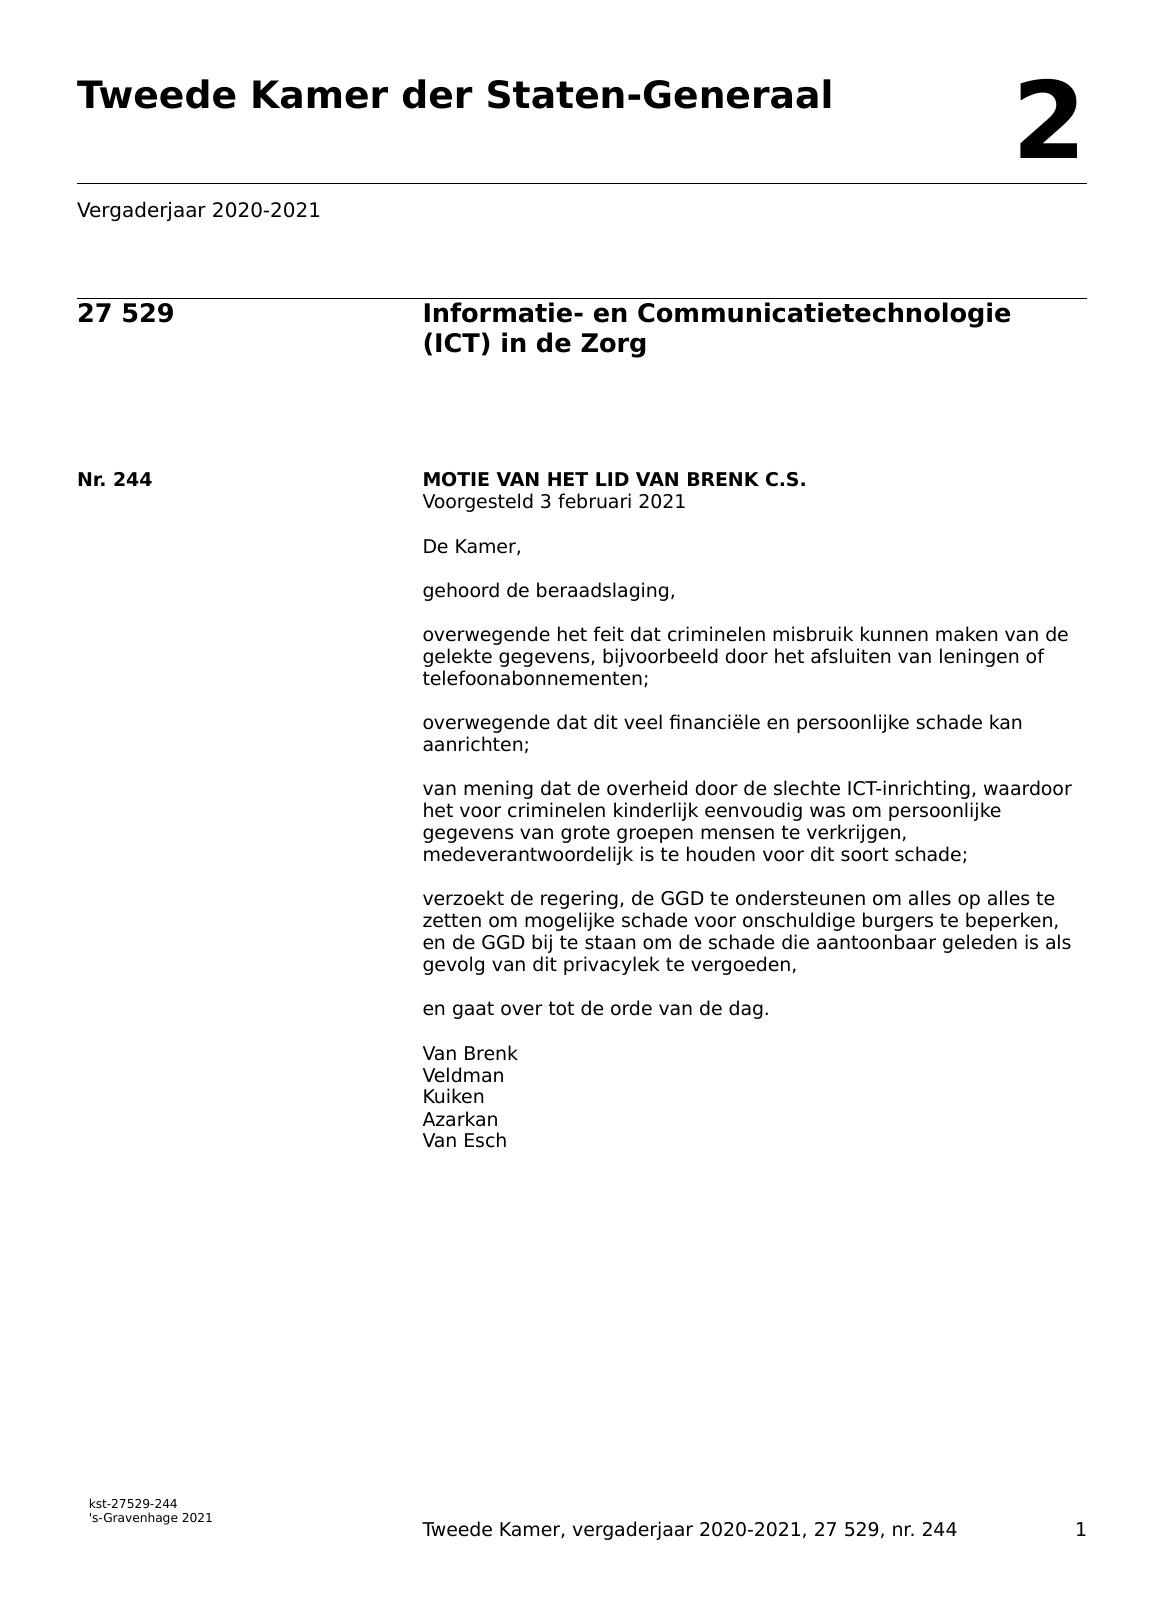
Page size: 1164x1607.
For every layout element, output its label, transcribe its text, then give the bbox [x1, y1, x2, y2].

text overwegende het feit dat criminelen misbruik kunnen maken van de gelekte gegevens, bijvoorbeeld door het afsluiten van leningen of telefoonabonnementen; [422, 624, 1087, 690]
subtitle 27 529 Informatie- en Communicatietechnologie (ICT) in de Zorg [77, 299, 1087, 358]
text Van Brenk [422, 1042, 1087, 1064]
text Kuiken [422, 1086, 1087, 1108]
text gehoord de beraadslaging, [422, 580, 1087, 602]
text 's-Gravenhage 2021 [88, 1511, 323, 1525]
text Azarkan [422, 1108, 1087, 1130]
text verzoekt de regering, de GGD te ondersteunen om alles op alles te zetten om mogelijke schade voor onschuldige burgers te beperken, en de GGD bij te staan om de schade die aantoonbaar geleden is als gevolg van dit privacylek te vergoeden, [422, 888, 1087, 976]
subtitle Nr. 244 MOTIE VAN HET LID VAN BRENK C.S. [77, 469, 1087, 491]
table_cell Vergaderjaar 2020-2021 [77, 184, 1087, 298]
text Voorgesteld 3 februari 2021 [422, 491, 1087, 513]
text van mening dat de overheid door de slechte ICT-inrichting, waardoor het voor criminelen kinderlijk eenvoudig was om persoonlijke gegevens van grote groepen mensen te verkrijgen, medeverantwoordelijk is te houden voor dit soort schade; [422, 778, 1087, 866]
text overwegende dat dit veel financiële en persoonlijke schade kan aanrichten; [422, 712, 1087, 756]
text en gaat over tot de orde van de dag. [422, 998, 1087, 1020]
table_header Tweede Kamer der Staten-Generaal [77, 59, 886, 183]
text kst-27529-244 [88, 1497, 323, 1511]
text Veldman [422, 1064, 1087, 1086]
text Van Esch [422, 1130, 1087, 1152]
text De Kamer, [422, 536, 1087, 557]
table_header 2 [886, 59, 1087, 183]
